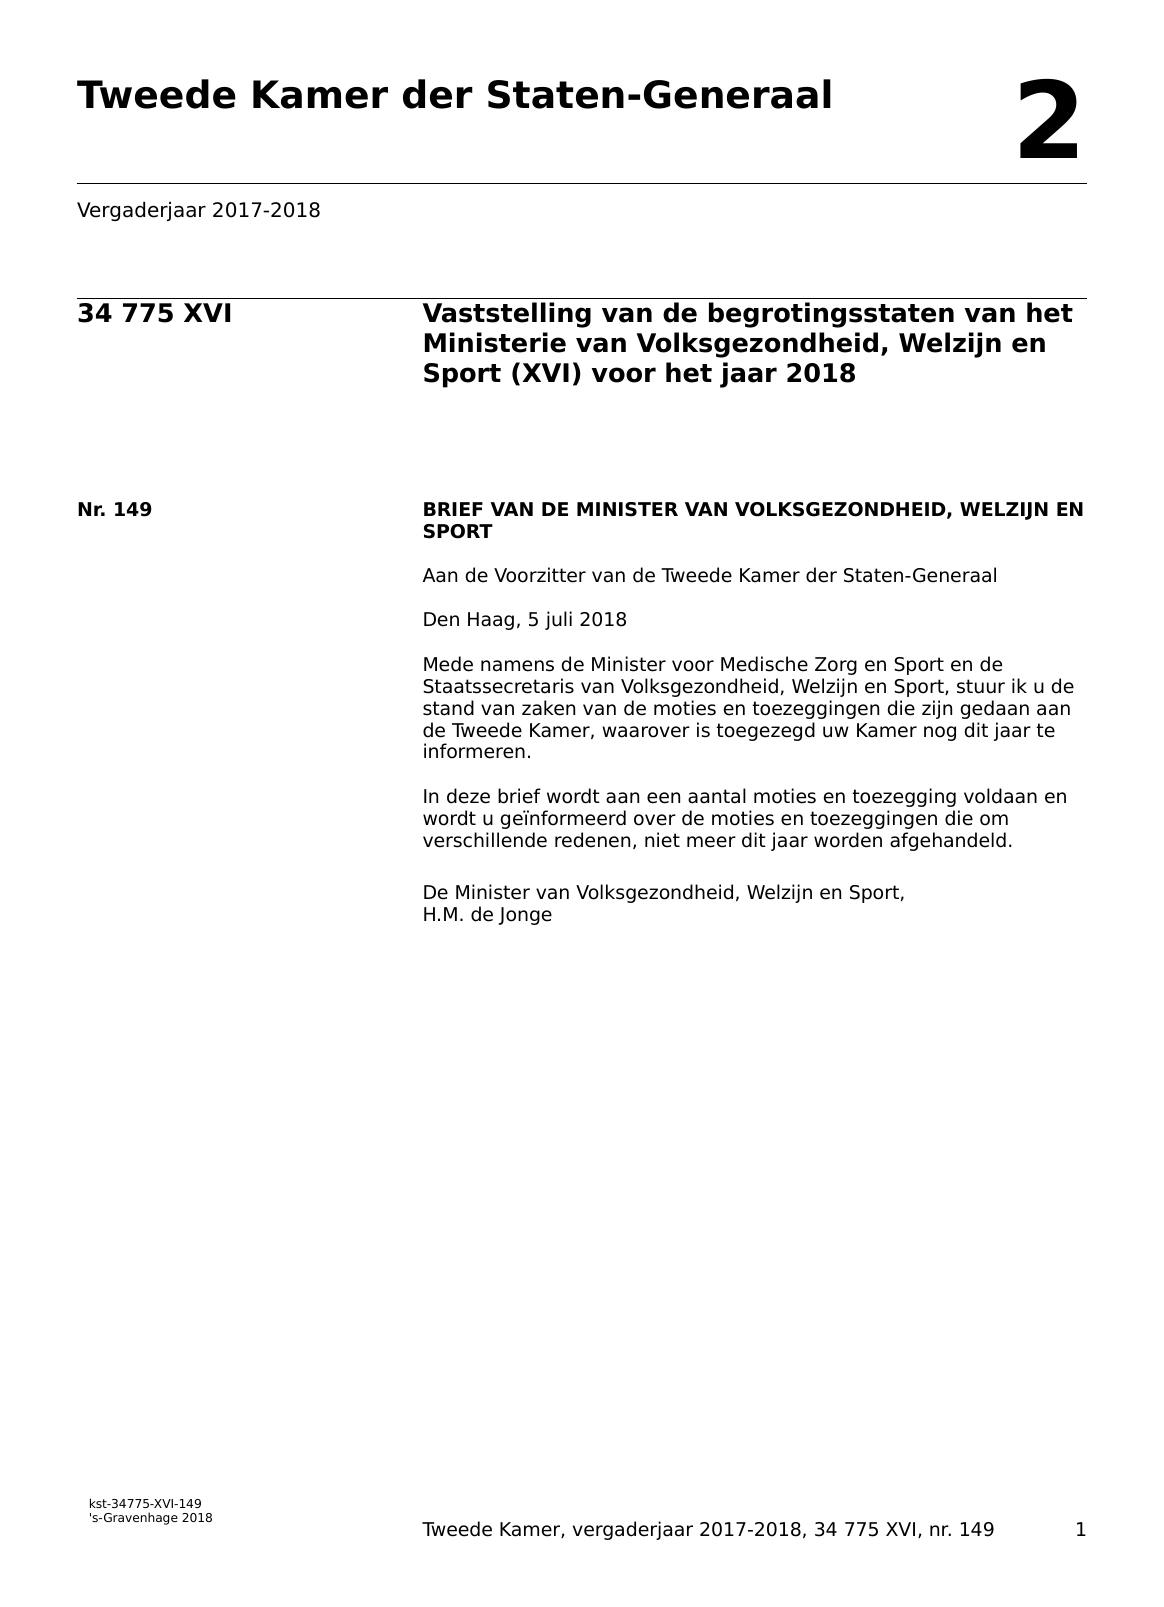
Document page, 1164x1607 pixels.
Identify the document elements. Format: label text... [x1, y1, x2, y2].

subtitle Nr. 149 BRIEF VAN DE MINISTER VAN VOLKSGEZONDHEID, WELZIJN EN SPORT [77, 499, 1087, 543]
table_cell Vergaderjaar 2017-2018 [77, 184, 1087, 298]
table_header Tweede Kamer der Staten-Generaal [77, 59, 886, 183]
table_header 2 [886, 59, 1087, 183]
text De Minister van Volksgezondheid, Welzijn en Sport, H.M. de Jonge [422, 882, 1087, 926]
text kst-34775-XVI-149 [88, 1497, 323, 1511]
text Den Haag, 5 juli 2018 [422, 609, 1087, 631]
text In deze brief wordt aan een aantal moties en toezegging voldaan en wordt u geïnformeerd over de moties en toezeggingen die om verschillende redenen, niet meer dit jaar worden afgehandeld. [422, 786, 1087, 852]
text Aan de Voorzitter van de Tweede Kamer der Staten-Generaal [422, 565, 1087, 587]
text Mede namens de Minister voor Medische Zorg en Sport en de Staatssecretaris van Volksgezondheid, Welzijn en Sport, stuur ik u de stand van zaken van de moties en toezeggingen die zijn gedaan aan de Tweede Kamer, waarover is toegezegd uw Kamer nog dit jaar te informeren. [422, 653, 1087, 763]
text 's-Gravenhage 2018 [88, 1511, 323, 1525]
subtitle 34 775 XVI Vaststelling van de begrotingsstaten van het Ministerie van Volksgezondheid, Welzijn en Sport (XVI) voor het jaar 2018 [77, 299, 1087, 388]
